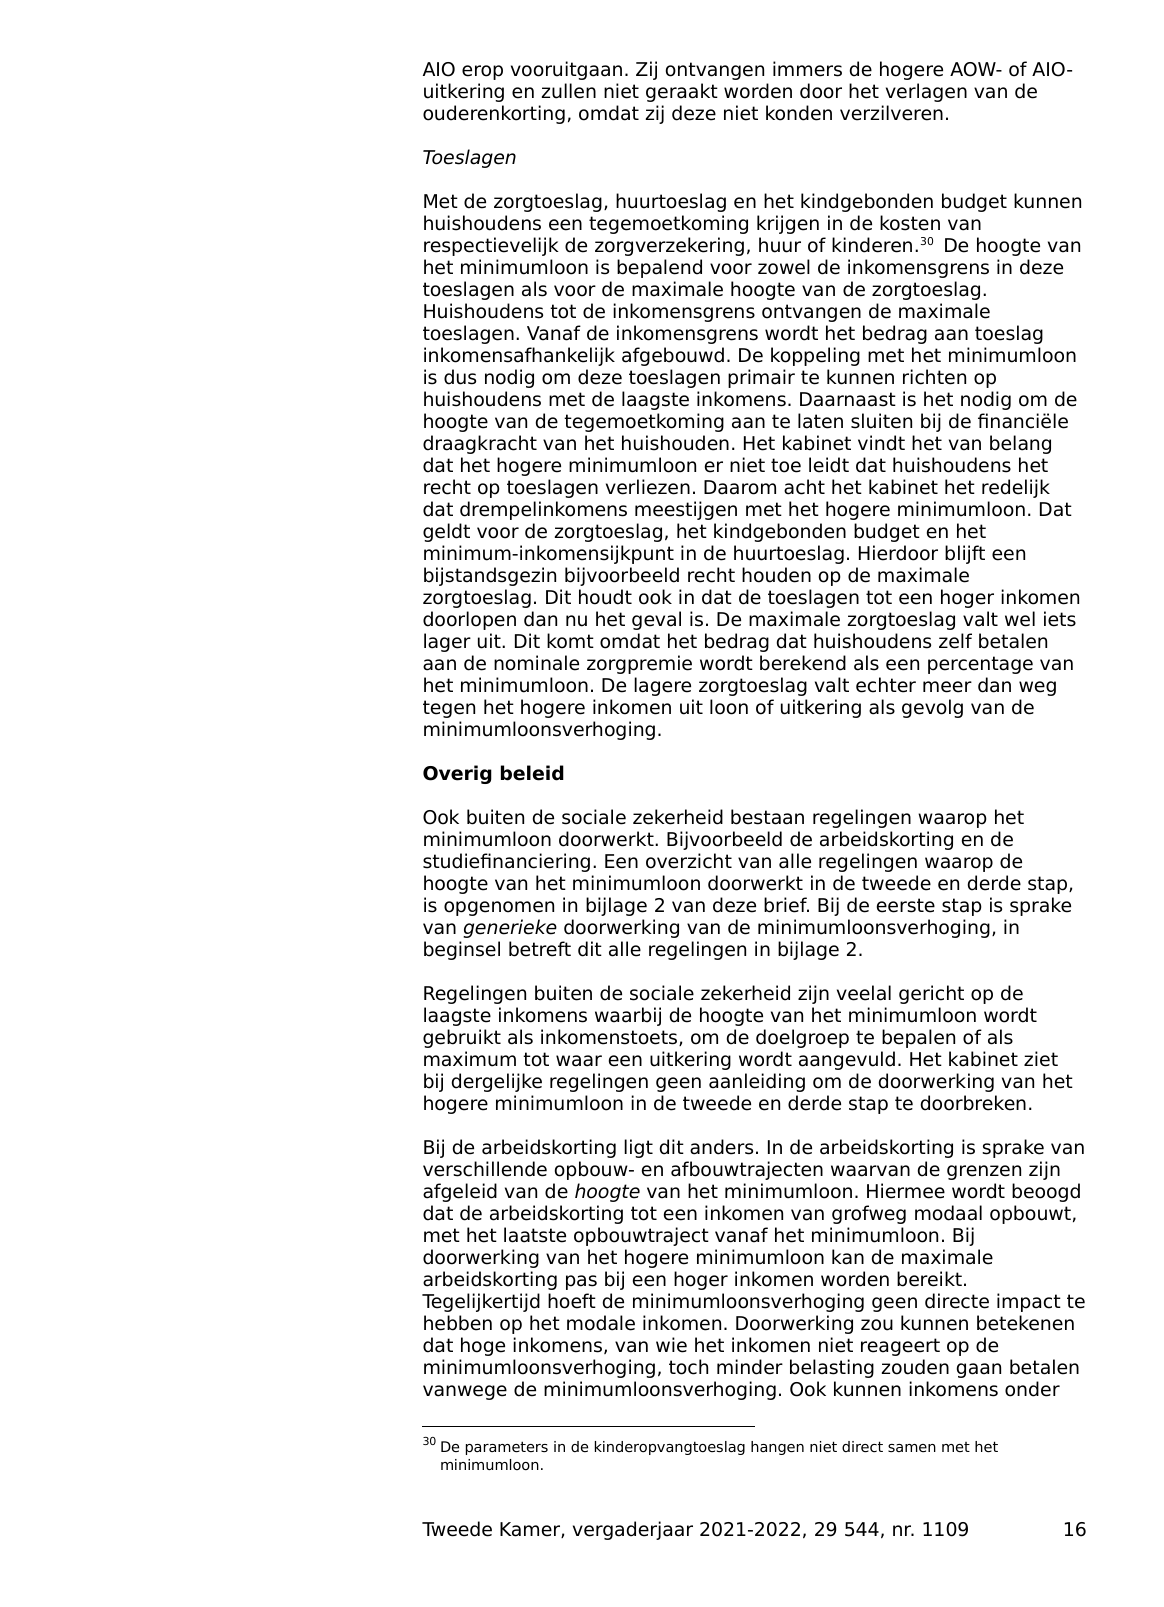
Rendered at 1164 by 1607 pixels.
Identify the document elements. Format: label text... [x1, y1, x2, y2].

subtitle Overig beleid [422, 763, 1087, 785]
text De parameters in de kinderopvangtoeslag hangen niet direct samen met het minimumloon. [422, 1435, 1087, 1474]
subtitle Toeslagen [422, 147, 1087, 169]
text Met de zorgtoeslag, huurtoeslag en het kindgebonden budget kunnen huishoudens een tegemoetkoming krijgen in de kosten van respectievelijk de zorgverzekering, huur of kinderen. De hoogte van het minimumloon is bepalend voor zowel de inkomensgrens in deze toeslagen als voor de maximale hoogte van de zorgtoeslag. Huishoudens tot de inkomensgrens ontvangen de maximale toeslagen. Vanaf de inkomensgrens wordt het bedrag aan toeslag inkomensafhankelijk afgebouwd. De koppeling met het minimumloon is dus nodig om deze toeslagen primair te kunnen richten op huishoudens met de laagste inkomens. Daarnaast is het nodig om de hoogte van de tegemoetkoming aan te laten sluiten bij de financiële draagkracht van het huishouden. Het kabinet vindt het van belang dat het hogere minimumloon er niet toe leidt dat huishoudens het recht op toeslagen verliezen. Daarom acht het kabinet het redelijk dat drempelinkomens meestijgen met het hogere minimumloon. Dat geldt voor de zorgtoeslag, het kindgebonden budget en het minimum-inkomensijkpunt in de huurtoeslag. Hierdoor blijft een bijstandsgezin bijvoorbeeld recht houden op de maximale zorgtoeslag. Dit houdt ook in dat de toeslagen tot een hoger inkomen doorlopen dan nu het geval is. De maximale zorgtoeslag valt wel iets lager uit. Dit komt omdat het bedrag dat huishoudens zelf betalen aan de nominale zorgpremie wordt berekend als een percentage van het minimumloon. De lagere zorgtoeslag valt echter meer dan weg tegen het hogere inkomen uit loon of uitkering als gevolg van de minimumloonsverhoging. [422, 191, 1087, 741]
text AIO erop vooruitgaan. Zij ontvangen immers de hogere AOW- of AIO-uitkering en zullen niet geraakt worden door het verlagen van de ouderenkorting, omdat zij deze niet konden verzilveren. [422, 59, 1087, 125]
text Regelingen buiten de sociale zekerheid zijn veelal gericht op de laagste inkomens waarbij de hoogte van het minimumloon wordt gebruikt als inkomenstoets, om de doelgroep te bepalen of als maximum tot waar een uitkering wordt aangevuld. Het kabinet ziet bij dergelijke regelingen geen aanleiding om de doorwerking van het hogere minimumloon in de tweede en derde stap te doorbreken. [422, 983, 1087, 1115]
text Bij de arbeidskorting ligt dit anders. In de arbeidskorting is sprake van verschillende opbouw- en afbouwtrajecten waarvan de grenzen zijn afgeleid van de hoogte van het minimumloon. Hiermee wordt beoogd dat de arbeidskorting tot een inkomen van grofweg modaal opbouwt, met het laatste opbouwtraject vanaf het minimumloon. Bij doorwerking van het hogere minimumloon kan de maximale arbeidskorting pas bij een hoger inkomen worden bereikt. Tegelijkertijd hoeft de minimumloonsverhoging geen directe impact te hebben op het modale inkomen. Doorwerking zou kunnen betekenen dat hoge inkomens, van wie het inkomen niet reageert op de minimumloonsverhoging, toch minder belasting zouden gaan betalen vanwege de minimumloonsverhoging. Ook kunnen inkomens onder [422, 1137, 1087, 1401]
text Ook buiten de sociale zekerheid bestaan regelingen waarop het minimumloon doorwerkt. Bijvoorbeeld de arbeidskorting en de studiefinanciering. Een overzicht van alle regelingen waarop de hoogte van het minimumloon doorwerkt in de tweede en derde stap, is opgenomen in bijlage 2 van deze brief. Bij de eerste stap is sprake van generieke doorwerking van de minimumloonsverhoging, in beginsel betreft dit alle regelingen in bijlage 2. [422, 807, 1087, 961]
